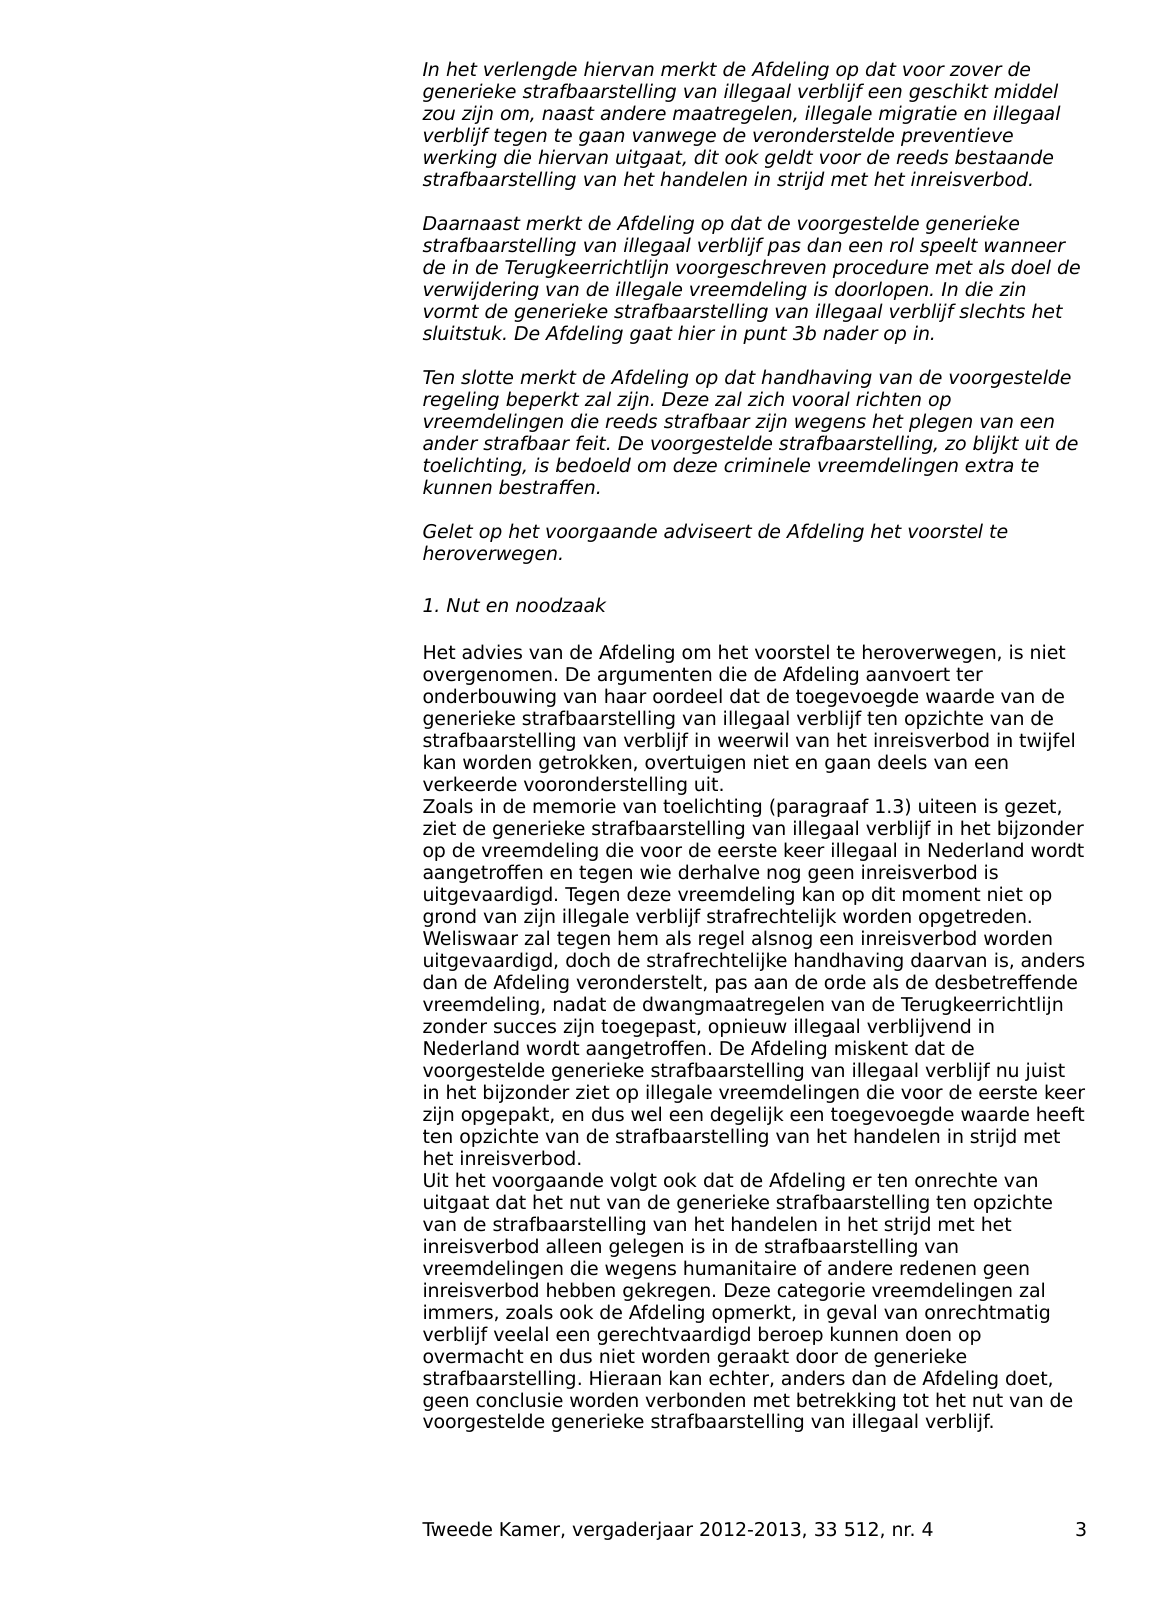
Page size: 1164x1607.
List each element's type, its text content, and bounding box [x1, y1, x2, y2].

text Gelet op het voorgaande adviseert de Afdeling het voorstel te heroverwegen. [422, 521, 1087, 565]
subtitle 1. Nut en noodzaak [422, 595, 1087, 617]
text Ten slotte merkt de Afdeling op dat handhaving van de voorgestelde regeling beperkt zal zijn. Deze zal zich vooral richten op vreemdelingen die reeds strafbaar zijn wegens het plegen van een ander strafbaar feit. De voorgestelde strafbaarstelling, zo blijkt uit de toelichting, is bedoeld om deze criminele vreemdelingen extra te kunnen bestraffen. [422, 367, 1087, 499]
text In het verlengde hiervan merkt de Afdeling op dat voor zover de generieke strafbaarstelling van illegaal verblijf een geschikt middel zou zijn om, naast andere maatregelen, illegale migratie en illegaal verblijf tegen te gaan vanwege de veronderstelde preventieve werking die hiervan uitgaat, dit ook geldt voor de reeds bestaande strafbaarstelling van het handelen in strijd met het inreisverbod. [422, 59, 1087, 191]
text Daarnaast merkt de Afdeling op dat de voorgestelde generieke strafbaarstelling van illegaal verblijf pas dan een rol speelt wanneer de in de Terugkeerrichtlijn voorgeschreven procedure met als doel de verwijdering van de illegale vreemdeling is doorlopen. In die zin vormt de generieke strafbaarstelling van illegaal verblijf slechts het sluitstuk. De Afdeling gaat hier in punt 3b nader op in. [422, 213, 1087, 345]
text Uit het voorgaande volgt ook dat de Afdeling er ten onrechte van uitgaat dat het nut van de generieke strafbaarstelling ten opzichte van de strafbaarstelling van het handelen in het strijd met het inreisverbod alleen gelegen is in de strafbaarstelling van vreemdelingen die wegens humanitaire of andere redenen geen inreisverbod hebben gekregen. Deze categorie vreemdelingen zal immers, zoals ook de Afdeling opmerkt, in geval van onrechtmatig verblijf veelal een gerechtvaardigd beroep kunnen doen op overmacht en dus niet worden geraakt door de generieke strafbaarstelling. Hieraan kan echter, anders dan de Afdeling doet, geen conclusie worden verbonden met betrekking tot het nut van de voorgestelde generieke strafbaarstelling van illegaal verblijf. [422, 1170, 1087, 1433]
text Zoals in de memorie van toelichting (paragraaf 1.3) uiteen is gezet, ziet de generieke strafbaarstelling van illegaal verblijf in het bijzonder op de vreemdeling die voor de eerste keer illegaal in Nederland wordt aangetroffen en tegen wie derhalve nog geen inreisverbod is uitgevaardigd. Tegen deze vreemdeling kan op dit moment niet op grond van zijn illegale verblijf strafrechtelijk worden opgetreden. Weliswaar zal tegen hem als regel alsnog een inreisverbod worden uitgevaardigd, doch de strafrechtelijke handhaving daarvan is, anders dan de Afdeling veronderstelt, pas aan de orde als de desbetreffende vreemdeling, nadat de dwangmaatregelen van de Terugkeerrichtlijn zonder succes zijn toegepast, opnieuw illegaal verblijvend in Nederland wordt aangetroffen. De Afdeling miskent dat de voorgestelde generieke strafbaarstelling van illegaal verblijf nu juist in het bijzonder ziet op illegale vreemdelingen die voor de eerste keer zijn opgepakt, en dus wel een degelijk een toegevoegde waarde heeft ten opzichte van de strafbaarstelling van het handelen in strijd met het inreisverbod. [422, 796, 1087, 1170]
text Het advies van de Afdeling om het voorstel te heroverwegen, is niet overgenomen. De argumenten die de Afdeling aanvoert ter onderbouwing van haar oordeel dat de toegevoegde waarde van de generieke strafbaarstelling van illegaal verblijf ten opzichte van de strafbaarstelling van verblijf in weerwil van het inreisverbod in twijfel kan worden getrokken, overtuigen niet en gaan deels van een verkeerde vooronderstelling uit. [422, 642, 1087, 796]
